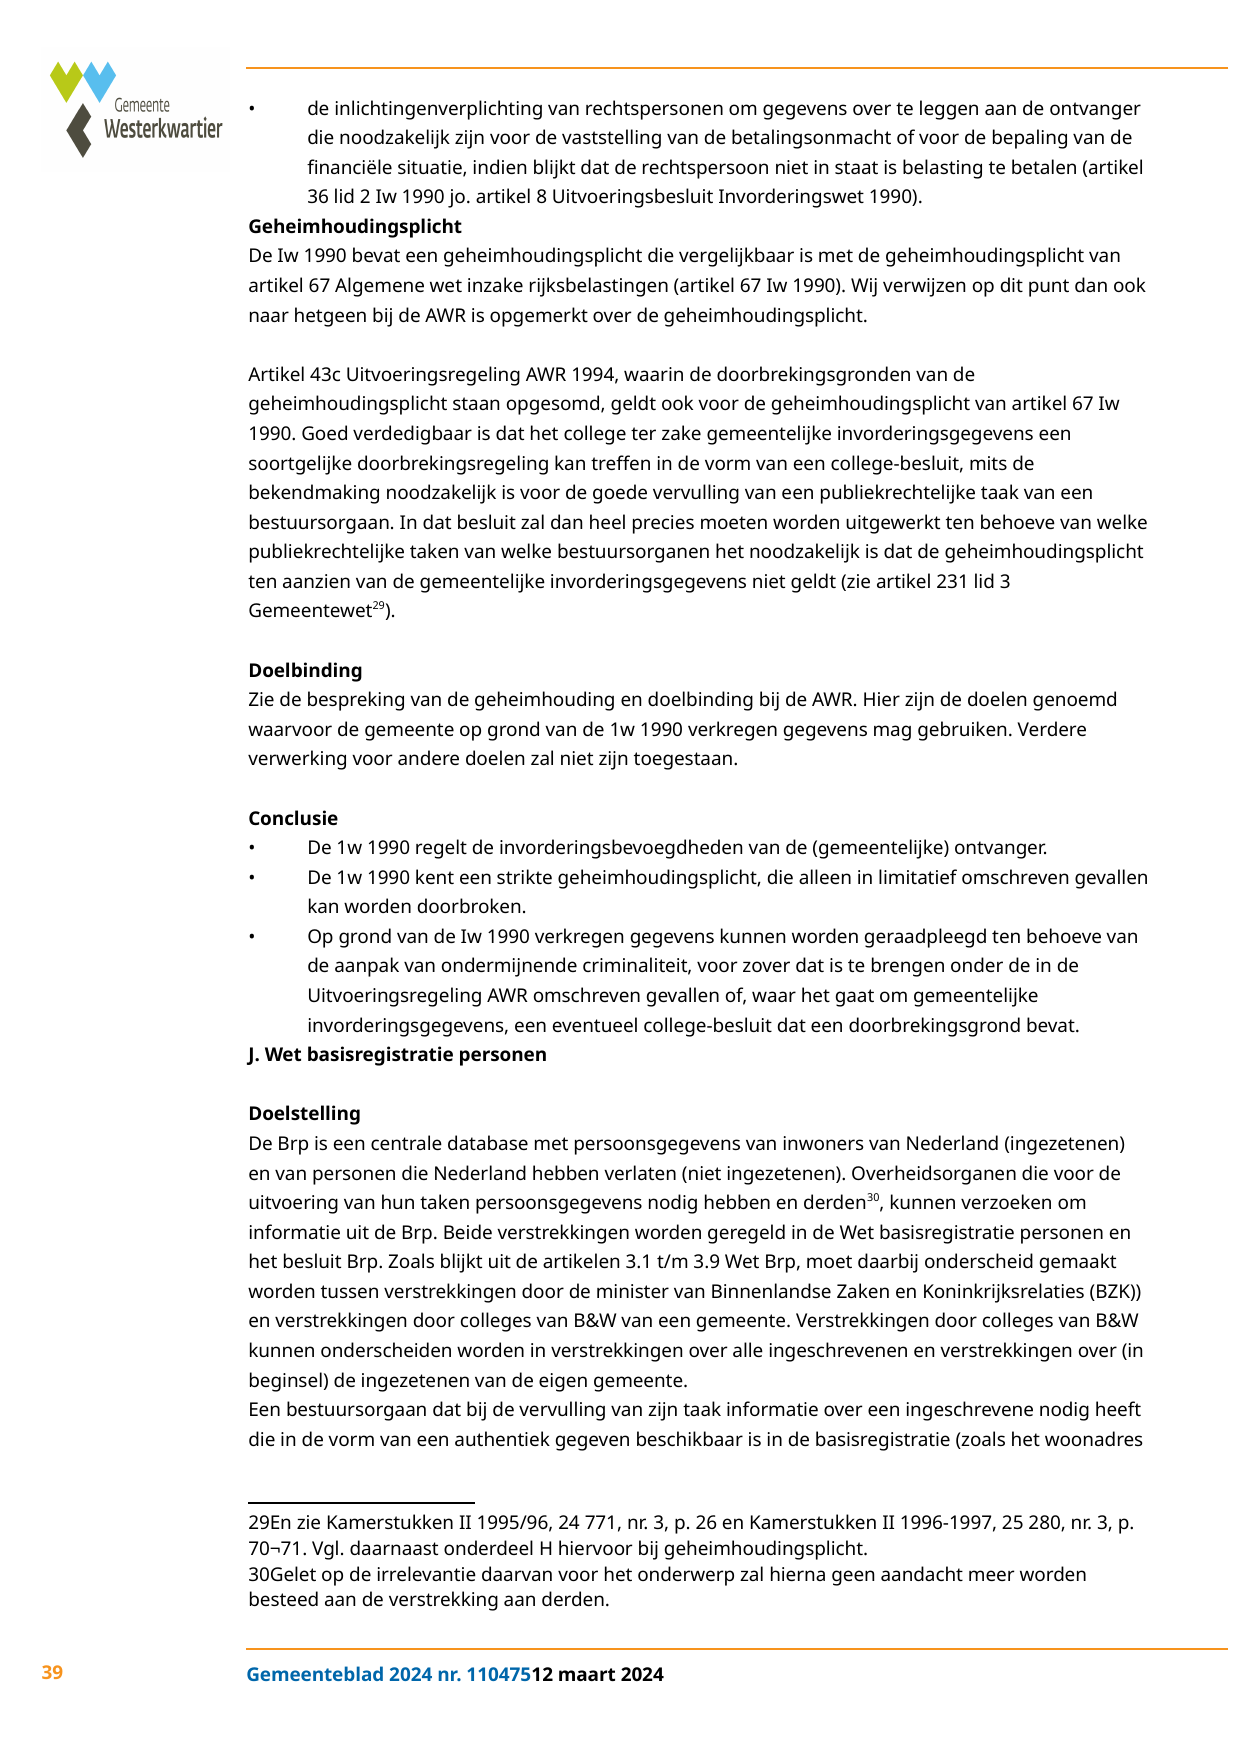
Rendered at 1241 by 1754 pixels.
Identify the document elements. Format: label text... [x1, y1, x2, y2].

text Gelet op de irrelevantie daarvan voor het onderwerp zal hierna geen aandacht meer worden besteed aan de verstrekking aan derden. [248, 1561, 1152, 1612]
picture [41, 47, 231, 172]
text Zie de bespreking van de geheimhouding en doelbinding bij de AWR. Hier zijn de doelen genoemd waarvoor de gemeente op grond van de 1w 1990 verkregen gegevens mag gebruiken. Verdere verwerking voor andere doelen zal niet zijn toegestaan. [248, 686, 1152, 771]
text Doelbinding [248, 657, 1152, 683]
list de inlichtingenverplichting van rechtspersonen om gegevens over te leggen aan de ontvanger die noodzakelijk zijn voor de vaststelling van de betalingsonmacht of voor de bepaling van de financiële situatie, indien blijkt dat de rechtspersoon niet in staat is belasting te betalen (artikel 36 lid 2 Iw 1990 jo. artikel 8 Uitvoeringsbesluit Invorderingswet 1990). [248, 95, 1152, 209]
text Een bestuursorgaan dat bij de vervulling van zijn taak informatie over een ingeschrevene nodig heeft die in de vorm van een authentiek gegeven beschikbaar is in de basisregistratie (zoals het woonadres [248, 1396, 1152, 1452]
text En zie Kamerstukken II 1995/96, 24 771, nr. 3, p. 26 en Kamerstukken II 1996-1997, 25 280, nr. 3, p. 70¬71. Vgl. daarnaast onderdeel H hiervoor bij geheimhoudingsplicht. [248, 1509, 1152, 1561]
text De Brp is een centrale database met persoonsgegevens van inwoners van Nederland (ingezetenen) en van personen die Nederland hebben verlaten (niet ingezetenen). Overheidsorganen die voor de uitvoering van hun taken persoonsgegevens nodig hebben en derden, kunnen verzoeken om informatie uit de Brp. Beide verstrekkingen worden geregeld in de Wet basisregistratie personen en het besluit Brp. Zoals blijkt uit de artikelen 3.1 t/m 3.9 Wet Brp, moet daarbij onderscheid gemaakt worden tussen verstrekkingen door de minister van Binnenlandse Zaken en Koninkrijksrelaties (BZK)) en verstrekkingen door colleges van B&W van een gemeente. Verstrekkingen door colleges van B&W kunnen onderscheiden worden in verstrekkingen over alle ingeschrevenen en verstrekkingen over (in beginsel) de ingezetenen van de eigen gemeente. [248, 1130, 1152, 1393]
text De Iw 1990 bevat een geheimhoudingsplicht die vergelijkbaar is met de geheimhoudingsplicht van artikel 67 Algemene wet inzake rijksbelastingen (artikel 67 Iw 1990). Wij verwijzen op dit punt dan ook naar hetgeen bij de AWR is opgemerkt over de geheimhoudingsplicht. [248, 243, 1152, 328]
list De 1w 1990 kent een strikte geheimhoudingsplicht, die alleen in limitatief omschreven gevallen kan worden doorbroken. [248, 864, 1152, 919]
text Conclusie [248, 805, 1152, 831]
text J. Wet basisregistratie personen [248, 1041, 1152, 1067]
text Doelstelling [248, 1101, 1152, 1126]
text Geheimhoudingsplicht [248, 213, 1152, 239]
list De 1w 1990 regelt de invorderingsbevoegdheden van de (gemeentelijke) ontvanger. [248, 834, 1152, 860]
list Op grond van de Iw 1990 verkregen gegevens kunnen worden geraadpleegd ten behoeve van de aanpak van ondermijnende criminaliteit, voor zover dat is te brengen onder de in de Uitvoeringsregeling AWR omschreven gevallen of, waar het gaat om gemeentelijke invorderingsgegevens, een eventueel college-besluit dat een doorbrekingsgrond bevat. [248, 923, 1152, 1038]
text Artikel 43c Uitvoeringsregeling AWR 1994, waarin de doorbrekingsgronden van de geheimhoudingsplicht staan opgesomd, geldt ook voor de geheimhoudingsplicht van artikel 67 Iw 1990. Goed verdedigbaar is dat het college ter zake gemeentelijke invorderingsgegevens een soortgelijke doorbrekingsregeling kan treffen in de vorm van een college-besluit, mits de bekendmaking noodzakelijk is voor de goede vervulling van een publiekrechtelijke taak van een bestuursorgaan. In dat besluit zal dan heel precies moeten worden uitgewerkt ten behoeve van welke publiekrechtelijke taken van welke bestuursorganen het noodzakelijk is dat de geheimhoudingsplicht ten aanzien van de gemeentelijke invorderingsgegevens niet geldt (zie artikel 231 lid 3 Gemeentewet). [248, 361, 1152, 623]
